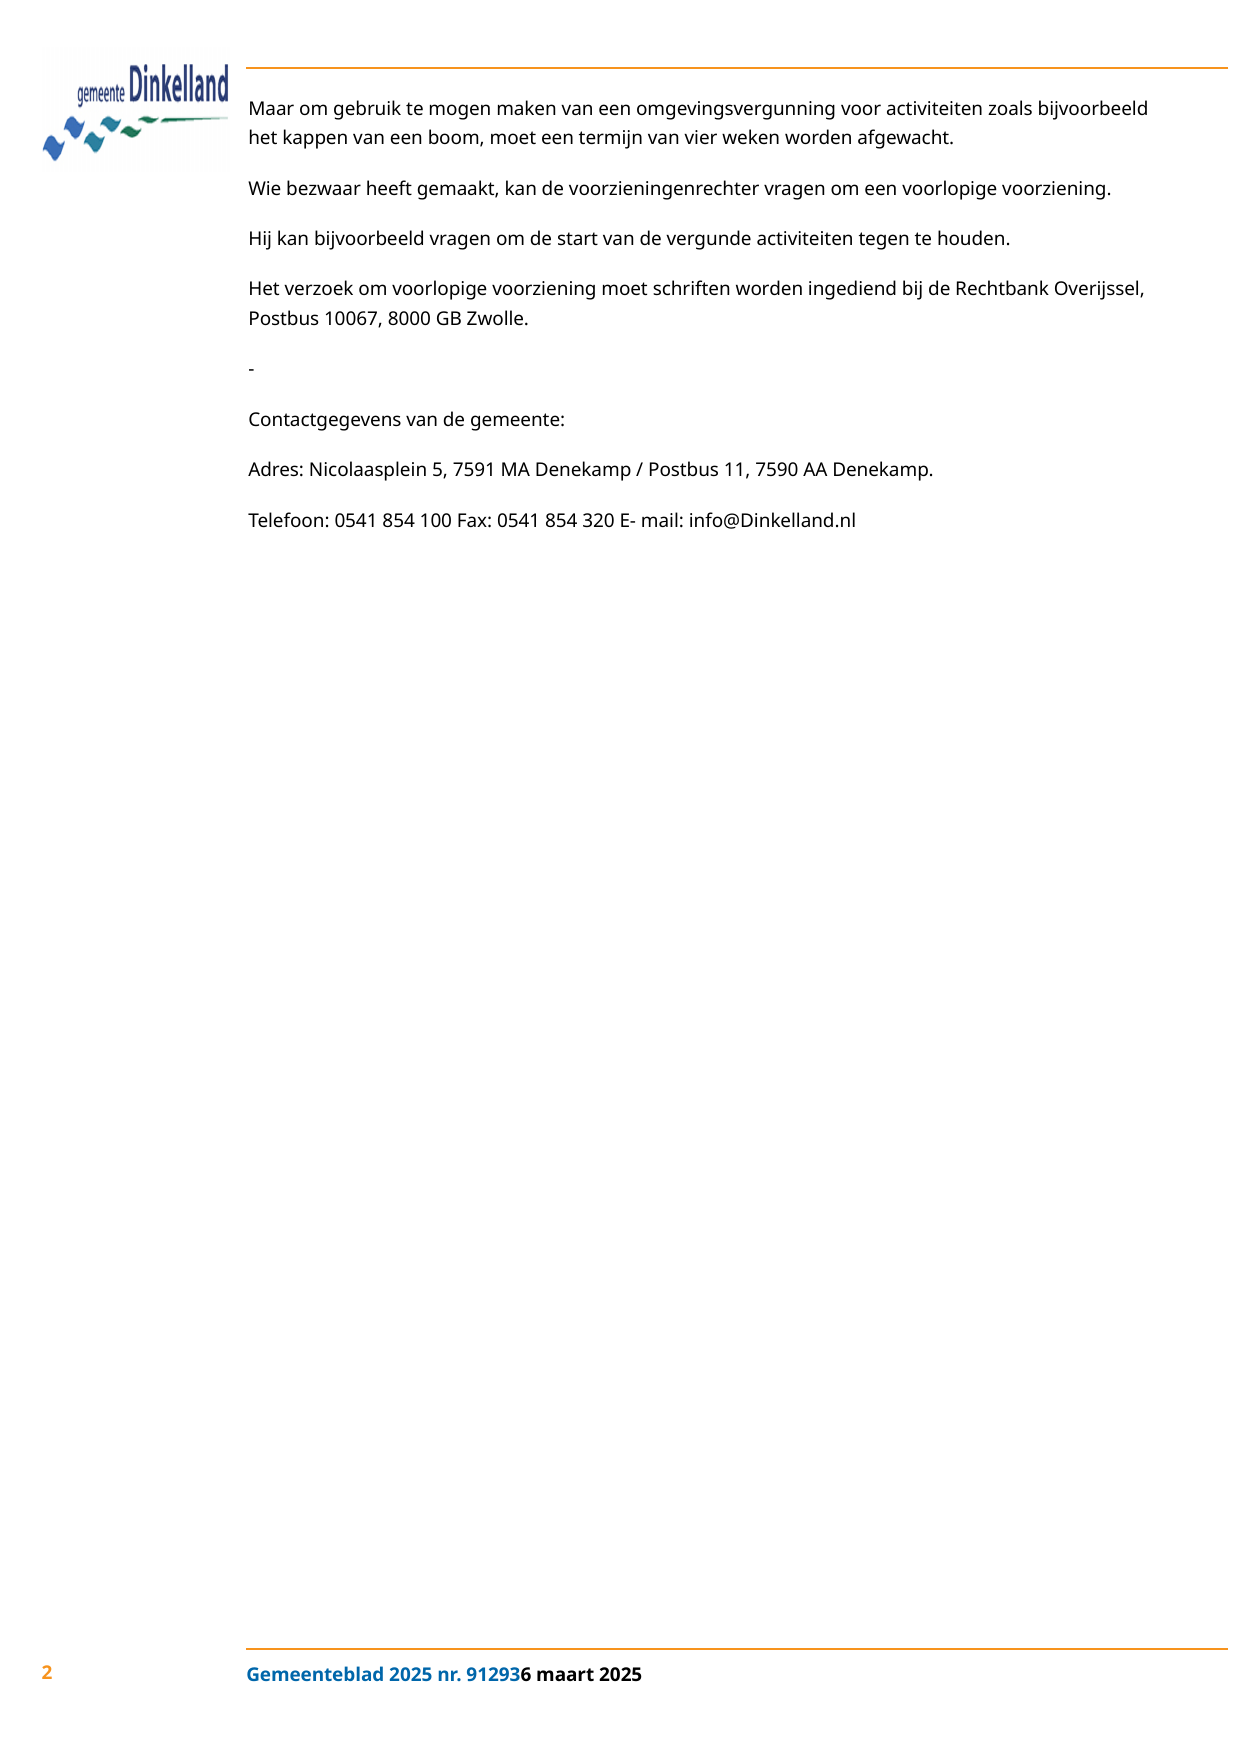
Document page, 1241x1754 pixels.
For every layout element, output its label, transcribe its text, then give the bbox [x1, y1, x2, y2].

text - [248, 356, 1152, 381]
picture [41, 47, 231, 172]
text Maar om gebruik te mogen maken van een omgevingsvergunning voor activiteiten zoals bijvoorbeeld het kappen van een boom, moet een termijn van vier weken worden afgewacht. [248, 95, 1152, 150]
text Wie bezwaar heeft gemaakt, kan de voorzieningenrechter vragen om een voorlopige voorziening. [248, 175, 1152, 201]
text Hij kan bijvoorbeeld vragen om de start van de vergunde activiteiten tegen te houden. [248, 225, 1152, 251]
text Telefoon: 0541 854 100 Fax: 0541 854 320 E- mail: info@Dinkelland.nl [248, 507, 1152, 533]
text Adres: Nicolaasplein 5, 7591 MA Denekamp / Postbus 11, 7590 AA Denekamp. [248, 456, 1152, 482]
text Contactgegevens van de gemeente: [248, 406, 1152, 432]
text Het verzoek om voorlopige voorziening moet schriften worden ingediend bij de Rechtbank Overijssel, Postbus 10067, 8000 GB Zwolle. [248, 276, 1152, 331]
